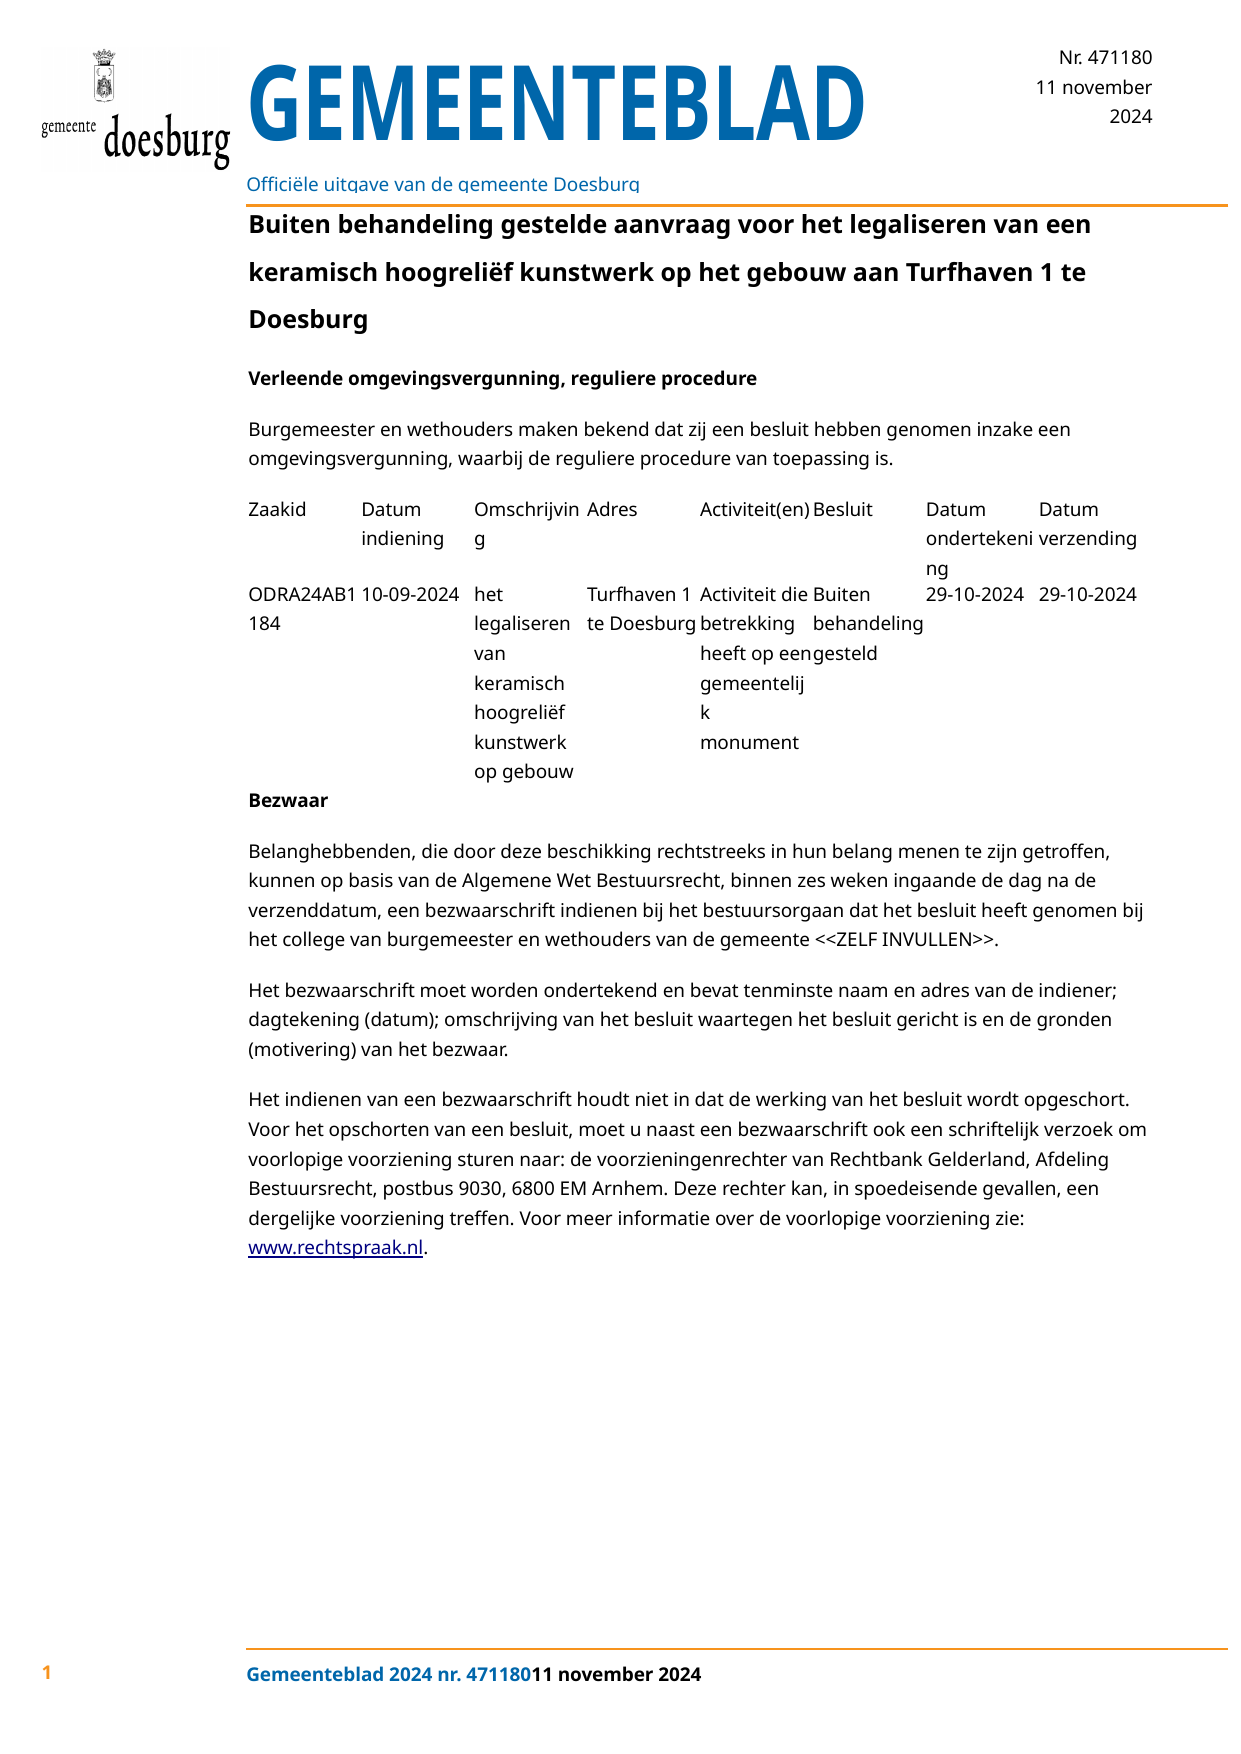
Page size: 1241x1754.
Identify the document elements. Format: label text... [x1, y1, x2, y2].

table_header Besluit [813, 496, 926, 581]
text Burgemeester en wethouders maken bekend dat zij een besluit hebben genomen inzake een omgevingsvergunning, waarbij de reguliere procedure van toepassing is. [248, 416, 1152, 471]
table_header Datum verzending [1039, 496, 1152, 581]
text Het bezwaarschrift moet worden ondertekend en bevat tenminste naam en adres van de indiener; dagtekening (datum); omschrijving van het besluit waartegen het besluit gericht is en de gronden (motivering) van het bezwaar. [248, 977, 1152, 1062]
table_cell Activiteit die betrekking heeft op een gemeentelijk monument [700, 581, 813, 784]
picture [41, 47, 231, 172]
table_cell het legaliseren van keramisch hoogreliëf kunstwerk op gebouw [474, 581, 587, 784]
table_header Datum indiening [361, 496, 474, 581]
table_header Datum ondertekening [926, 496, 1038, 581]
text Verleende omgevingsvergunning, reguliere procedure [248, 366, 1152, 391]
text Buiten behandeling gestelde aanvraag voor het legaliseren van een keramisch hoogreliëf kunstwerk op het gebouw aan Turfhaven 1 te Doesburg [248, 207, 1152, 336]
table_cell 29-10-2024 [1039, 581, 1152, 784]
table_cell Turfhaven 1 te Doesburg [587, 581, 700, 784]
table_header Omschrijving [474, 496, 587, 581]
table_cell 29-10-2024 [926, 581, 1038, 784]
text Bezwaar [248, 787, 1152, 813]
table_cell 10-09-2024 [361, 581, 474, 784]
table_header Activiteit(en) [700, 496, 813, 581]
table_cell Buiten behandeling gesteld [813, 581, 926, 784]
text Het indienen van een bezwaarschrift houdt niet in dat de werking van het besluit wordt opgeschort. Voor het opschorten van een besluit, moet u naast een bezwaarschrift ook een schriftelijk verzoek om voorlopige voorziening sturen naar: de voorzieningenrechter van Rechtbank Gelderland, Afdeling Bestuursrecht, postbus 9030, 6800 EM Arnhem. Deze rechter kan, in spoedeisende gevallen, een dergelijke voorziening treffen. Voor meer informatie over de voorlopige voorziening zie: www.rechtspraak.nl. [248, 1087, 1152, 1260]
table_header Adres [587, 496, 700, 581]
table_cell ODRA24AB1184 [248, 581, 361, 784]
text Belanghebbenden, die door deze beschikking rechtstreeks in hun belang menen te zijn getroffen, kunnen op basis van de Algemene Wet Bestuursrecht, binnen zes weken ingaande de dag na de verzenddatum, een bezwaarschrift indienen bij het bestuursorgaan dat het besluit heeft genomen bij het college van burgemeester en wethouders van de gemeente <<ZELF INVULLEN>>. [248, 838, 1152, 952]
table_header Zaakid [248, 496, 361, 581]
